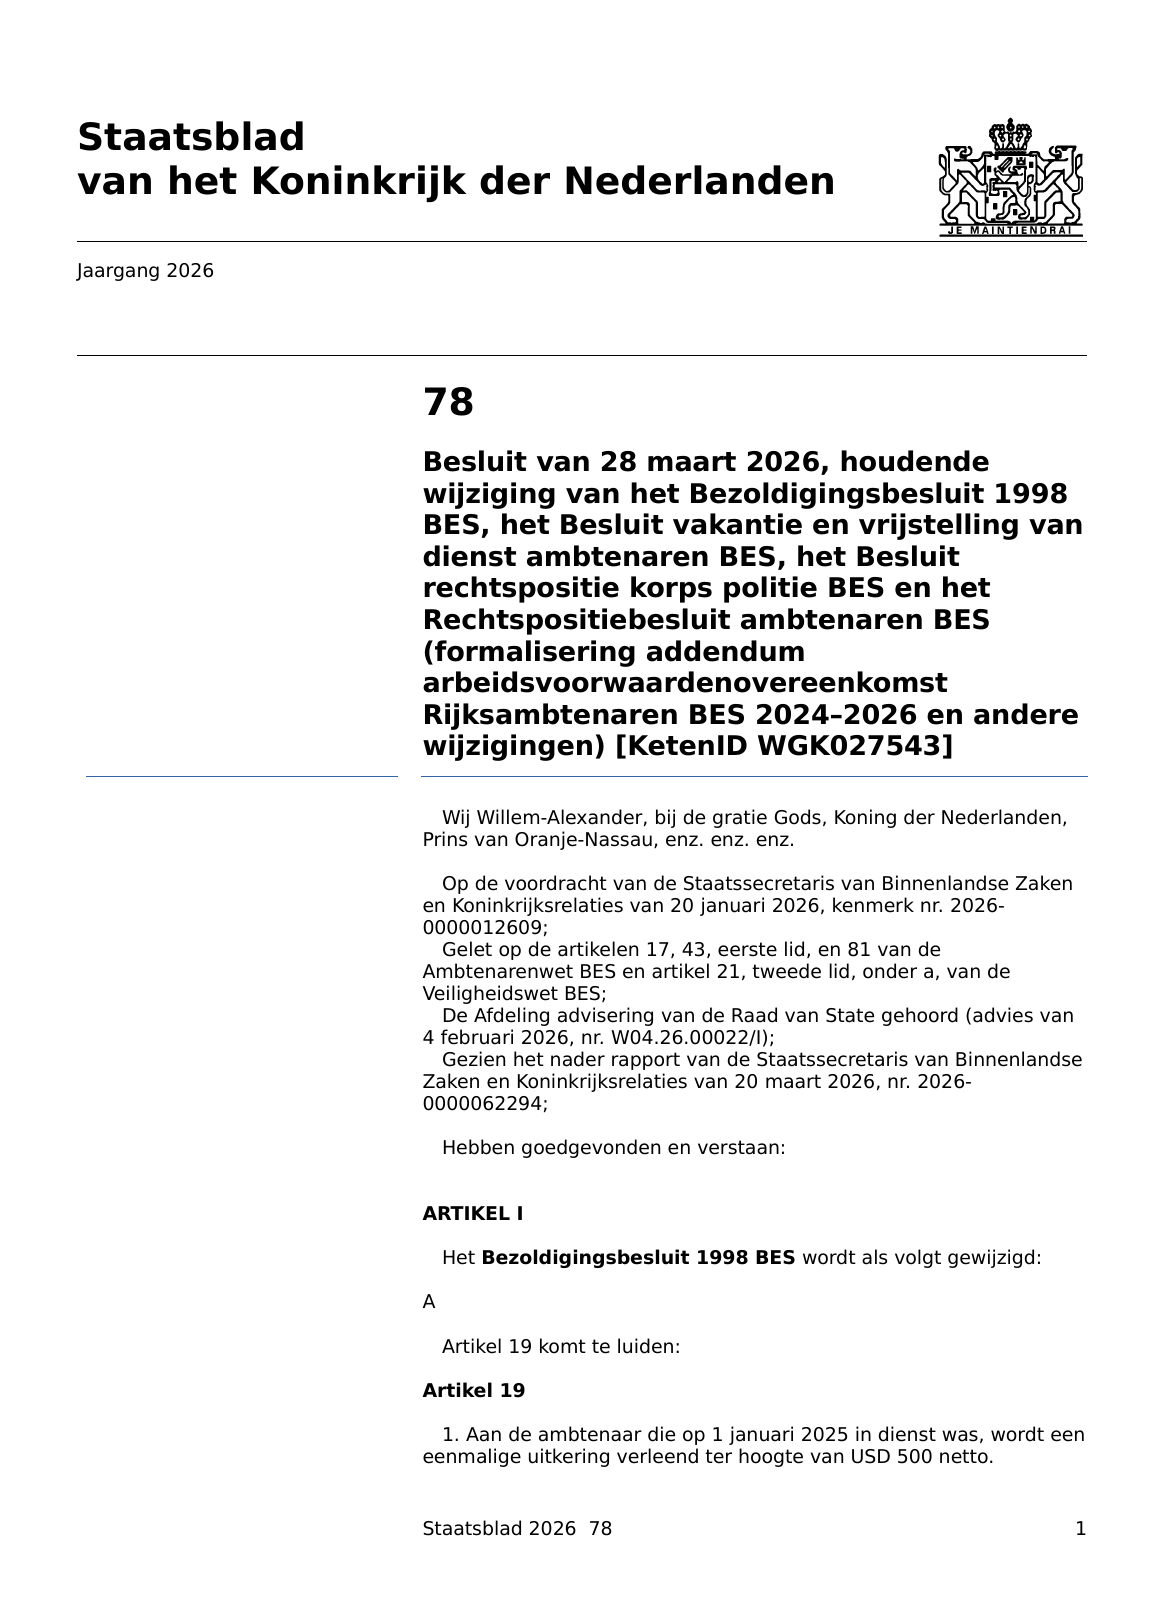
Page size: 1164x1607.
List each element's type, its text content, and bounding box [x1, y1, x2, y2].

text Besluit van 28 maart 2026, houdende wijziging van het Bezoldigingsbesluit 1998 BES, het Besluit vakantie en vrijstelling van dienst ambtenaren BES, het Besluit rechtspositie korps politie BES en het Rechtspositiebesluit ambtenaren BES (formalisering addendum arbeidsvoorwaardenovereenkomst Rijksambtenaren BES 2024–2026 en andere wijzigingen) [KetenID WGK027543] [422, 447, 1087, 762]
text Hebben goedgevonden en verstaan: [422, 1137, 1087, 1159]
table_cell Jaargang 2026 [77, 242, 1087, 355]
subtitle ARTIKEL I [422, 1203, 1087, 1225]
text Artikel 19 komt te luiden: [422, 1336, 1087, 1357]
text Gelet op de artikelen 17, 43, eerste lid, en 81 van de Ambtenarenwet BES en artikel 21, tweede lid, onder a, van de Veiligheidswet BES; [422, 939, 1087, 1004]
subtitle 78 [422, 381, 1087, 424]
text Gezien het nader rapport van de Staatssecretaris van Binnenlandse Zaken en Koninkrijksrelaties van 20 maart 2026, nr. 2026-0000062294; [422, 1048, 1087, 1114]
picture [936, 115, 1087, 240]
text Op de voordracht van de Staatssecretaris van Binnenlandse Zaken en Koninkrijksrelaties van 20 januari 2026, kenmerk nr. 2026-0000012609; [422, 873, 1087, 939]
subtitle Artikel 19 [422, 1380, 1087, 1402]
text Het Bezoldigingsbesluit 1998 BES wordt als volgt gewijzigd: [422, 1247, 1087, 1269]
text Wij Willem-Alexander, bij de gratie Gods, Koning der Nederlanden, Prins van Oranje-Nassau, enz. enz. enz. [422, 807, 1087, 851]
text 1. Aan de ambtenaar die op 1 januari 2025 in dienst was, wordt een eenmalige uitkering verleend ter hoogte van USD 500 netto. [422, 1424, 1087, 1468]
text A [422, 1291, 1087, 1313]
text De Afdeling advisering van de Raad van State gehoord (advies van 4 februari 2026, nr. W04.26.00022/I); [422, 1004, 1087, 1048]
table_header [886, 100, 1087, 241]
table_header Staatsblad van het Koninkrijk der Nederlanden [77, 100, 886, 241]
